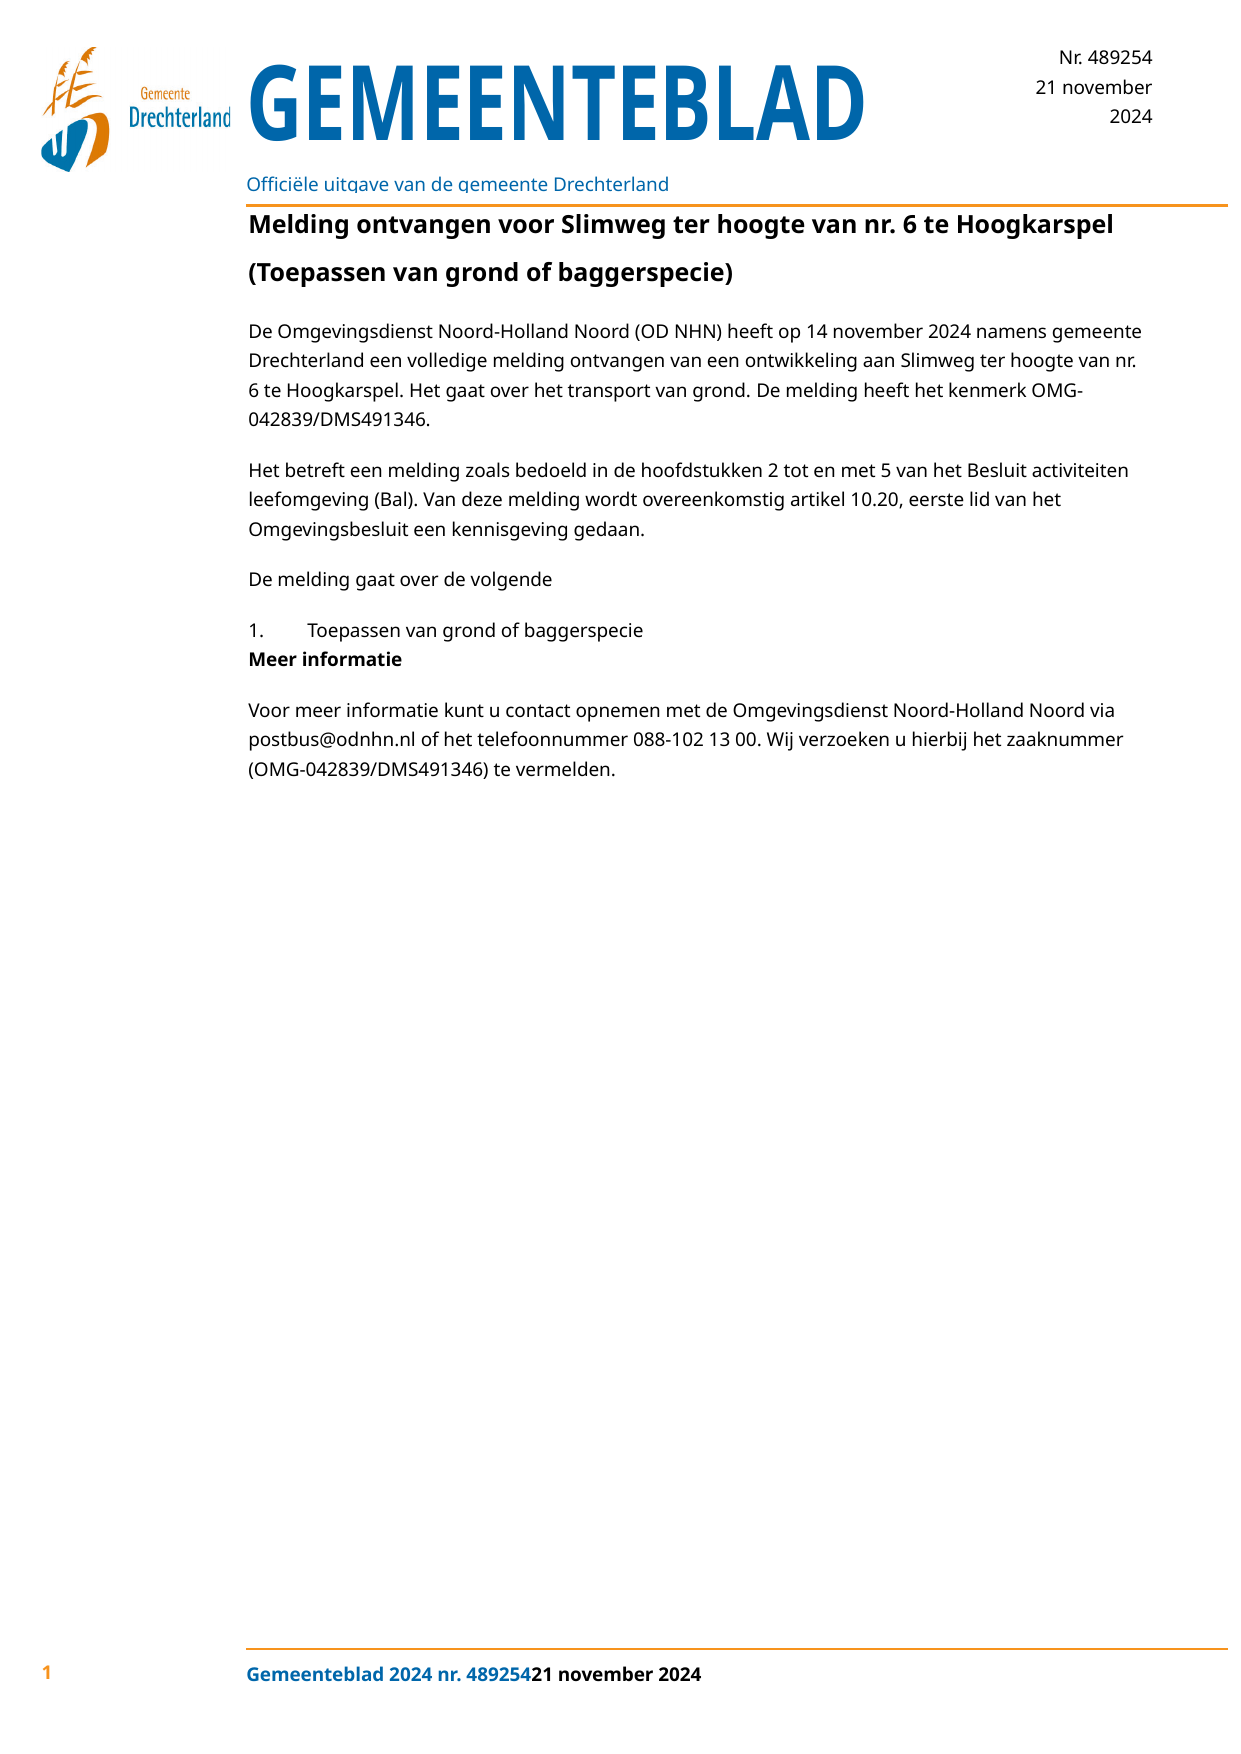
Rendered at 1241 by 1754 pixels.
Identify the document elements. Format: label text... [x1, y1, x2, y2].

text De melding gaat over de volgende [248, 567, 1152, 592]
text Melding ontvangen voor Slimweg ter hoogte van nr. 6 te Hoogkarspel (Toepassen van grond of baggerspecie) [248, 207, 1152, 288]
text Voor meer informatie kunt u contact opnemen met de Omgevingsdienst Noord-Holland Noord via postbus@odnhn.nl of het telefoonnummer 088-102 13 00. Wij verzoeken u hierbij het zaaknummer (OMG-042839/DMS491346) te vermelden. [248, 697, 1152, 782]
picture [226, 115, 231, 124]
text Meer informatie [248, 647, 1152, 672]
picture [41, 158, 64, 172]
picture [41, 47, 231, 172]
text De Omgevingsdienst Noord-Holland Noord (OD NHN) heeft op 14 november 2024 namens gemeente Drechterland een volledige melding ontvangen van een ontwikkeling aan Slimweg ter hoogte van nr. 6 te Hoogkarspel. Het gaat over het transport van grond. De melding heeft het kenmerk OMG-042839/DMS491346. [248, 318, 1152, 432]
list Toepassen van grond of baggerspecie [248, 617, 1152, 643]
text Het betreft een melding zoals bedoeld in de hoofdstukken 2 tot en met 5 van het Besluit activiteiten leefomgeving (Bal). Van deze melding wordt overeenkomstig artikel 10.20, eerste lid van het Omgevingsbesluit een kennisgeving gedaan. [248, 457, 1152, 542]
